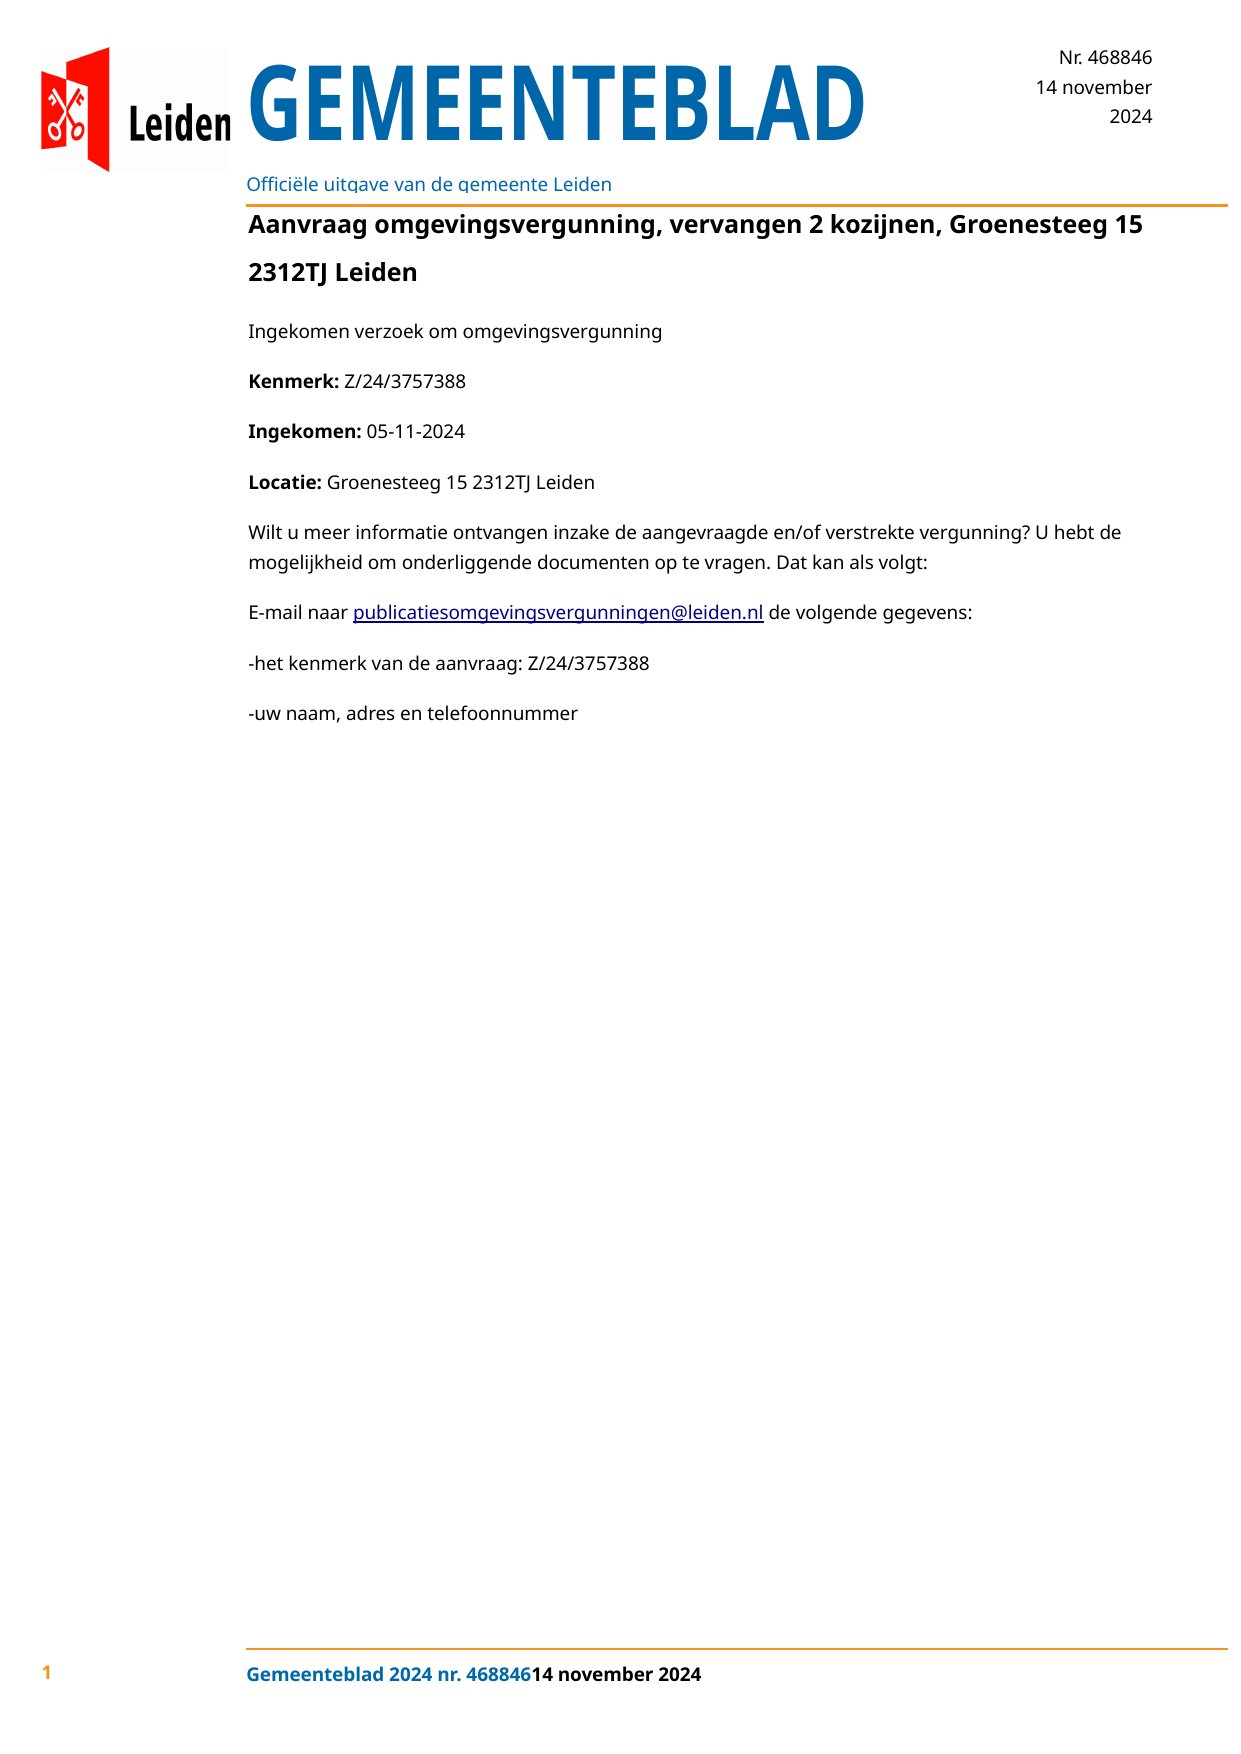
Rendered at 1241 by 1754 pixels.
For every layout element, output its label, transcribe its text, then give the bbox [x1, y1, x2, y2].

text -het kenmerk van de aanvraag: Z/24/3757388 [248, 650, 1152, 676]
text Ingekomen verzoek om omgevingsvergunning [248, 318, 1152, 344]
text Kenmerk: Z/24/3757388 [248, 368, 1152, 394]
text Locatie: Groenesteeg 15 2312TJ Leiden [248, 469, 1152, 495]
text E-mail naar publicatiesomgevingsvergunningen@leiden.nl de volgende gegevens: [248, 599, 1152, 625]
text Ingekomen: 05-11-2024 [248, 419, 1152, 444]
text -uw naam, adres en telefoonnummer [248, 700, 1152, 726]
text Aanvraag omgevingsvergunning, vervangen 2 kozijnen, Groenesteeg 15 2312TJ Leiden [248, 207, 1152, 288]
picture [41, 47, 231, 172]
text Wilt u meer informatie ontvangen inzake de aangevraagde en/of verstrekte vergunning? U hebt de mogelijkheid om onderliggende documenten op te vragen. Dat kan als volgt: [248, 519, 1152, 575]
